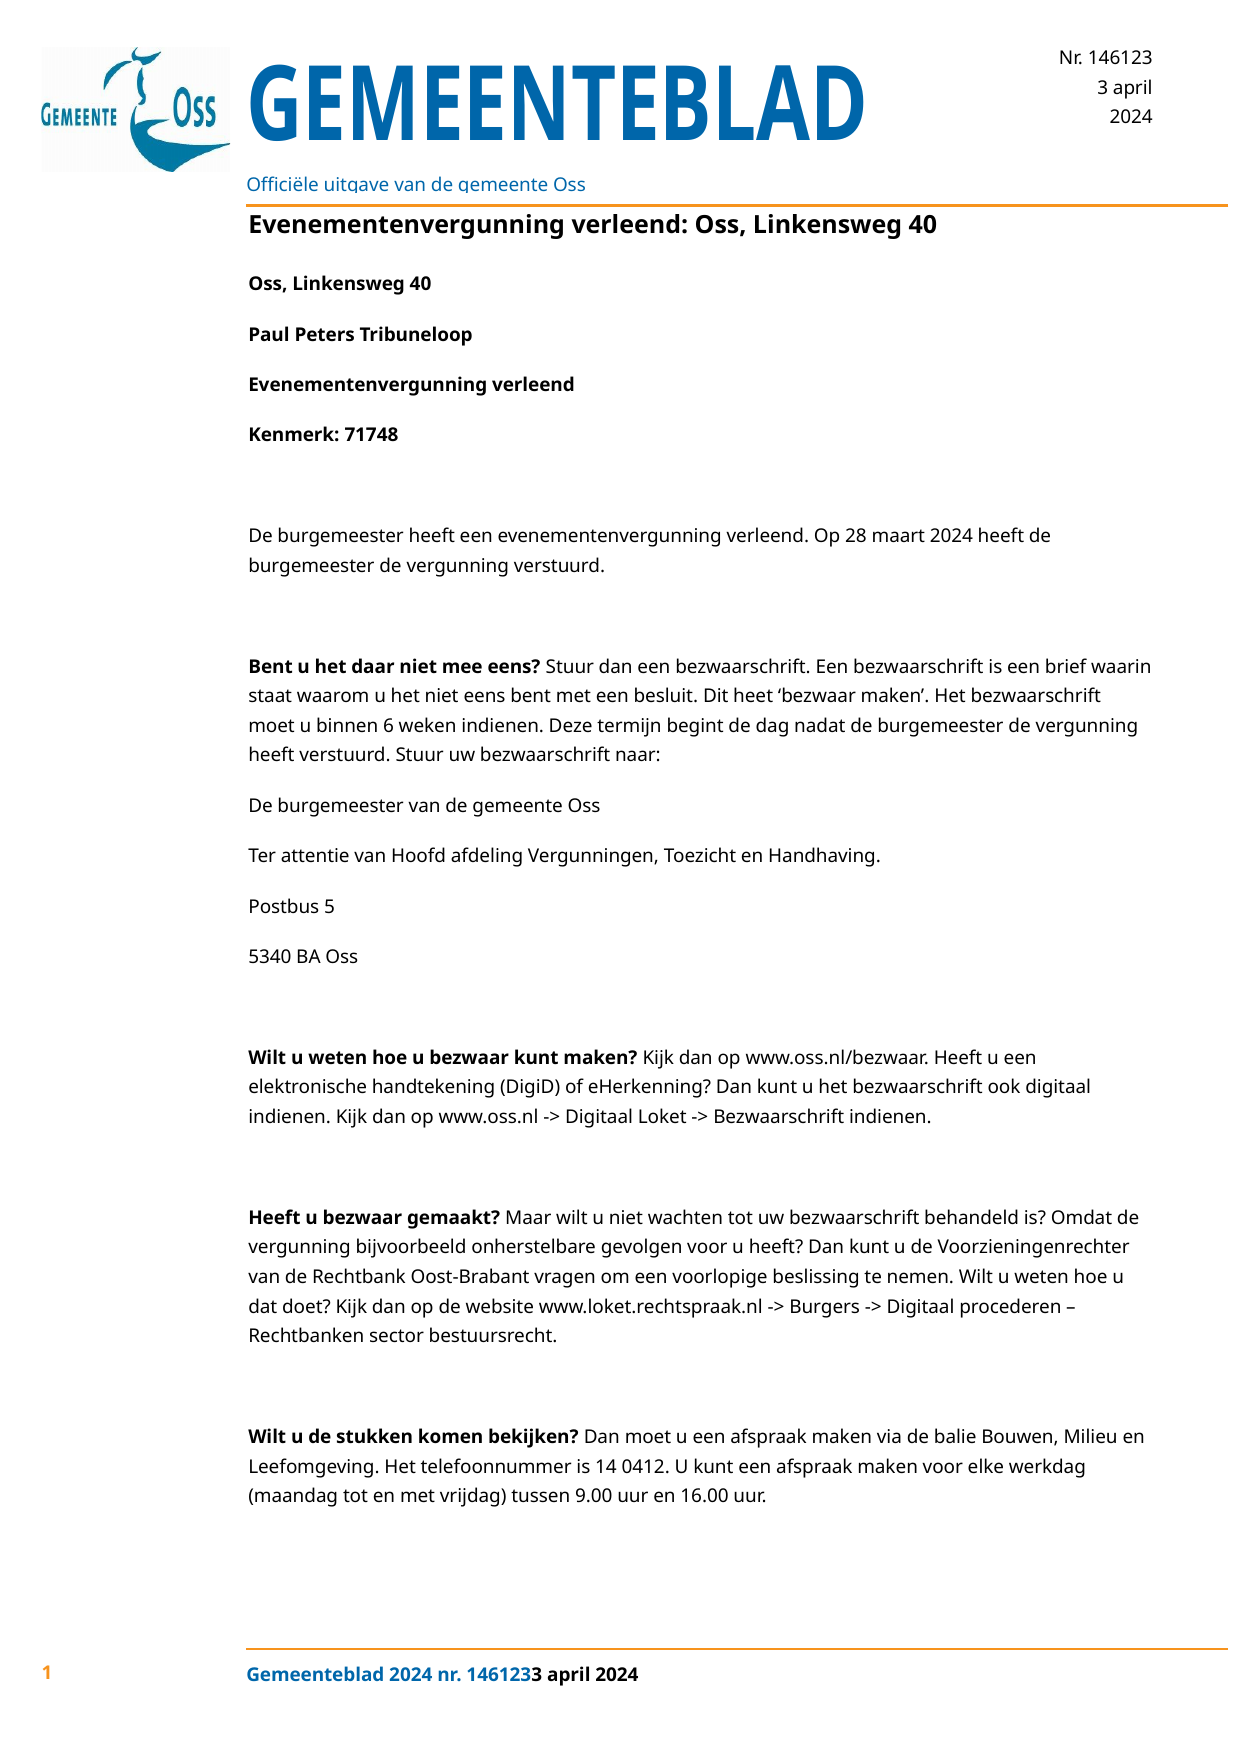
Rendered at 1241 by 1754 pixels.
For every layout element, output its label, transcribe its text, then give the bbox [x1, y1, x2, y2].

text Kenmerk: 71748 [248, 422, 1152, 447]
text Paul Peters Tribuneloop [248, 321, 1152, 346]
text Heeft u bezwaar gemaakt? Maar wilt u niet wachten tot uw bezwaarschrift behandeld is? Omdat de vergunning bijvoorbeeld onherstelbare gevolgen voor u heeft? Dan kunt u de Voorzieningenrechter van de Rechtbank Oost-Brabant vragen om een voorlopige beslissing te nemen. Wilt u weten hoe u dat doet? Kijk dan op de website www.loket.rechtspraak.nl -> Burgers -> Digitaal procederen – Rechtbanken sector bestuursrecht. [248, 1204, 1152, 1348]
text 5340 BA Oss [248, 943, 1152, 969]
text Wilt u de stukken komen bekijken? Dan moet u een afspraak maken via de balie Bouwen, Milieu en Leefomgeving. Het telefoonnummer is 14 0412. U kunt een afspraak maken voor elke werkdag (maandag tot en met vrijdag) tussen 9.00 uur en 16.00 uur. [248, 1423, 1152, 1508]
text Evenementenvergunning verleend [248, 371, 1152, 397]
text De burgemeester heeft een evenementenvergunning verleend. Op 28 maart 2024 heeft de burgemeester de vergunning verstuurd. [248, 522, 1152, 578]
text Postbus 5 [248, 893, 1152, 918]
picture [41, 47, 231, 172]
text Bent u het daar niet mee eens? Stuur dan een bezwaarschrift. Een bezwaarschrift is een brief waarin staat waarom u het niet eens bent met een besluit. Dit heet ‘bezwaar maken’. Het bezwaarschrift moet u binnen 6 weken indienen. Deze termijn begint de dag nadat de burgemeester de vergunning heeft verstuurd. Stuur uw bezwaarschrift naar: [248, 653, 1152, 767]
text Evenementenvergunning verleend: Oss, Linkensweg 40 [248, 207, 1152, 241]
text Wilt u weten hoe u bezwaar kunt maken? Kijk dan op www.oss.nl/bezwaar. Heeft u een elektronische handtekening (DigiD) of eHerkenning? Dan kunt u het bezwaarschrift ook digitaal indienen. Kijk dan op www.oss.nl -> Digitaal Loket -> Bezwaarschrift indienen. [248, 1044, 1152, 1129]
text Ter attentie van Hoofd afdeling Vergunningen, Toezicht en Handhaving. [248, 842, 1152, 868]
text De burgemeester van de gemeente Oss [248, 792, 1152, 818]
text Oss, Linkensweg 40 [248, 270, 1152, 296]
